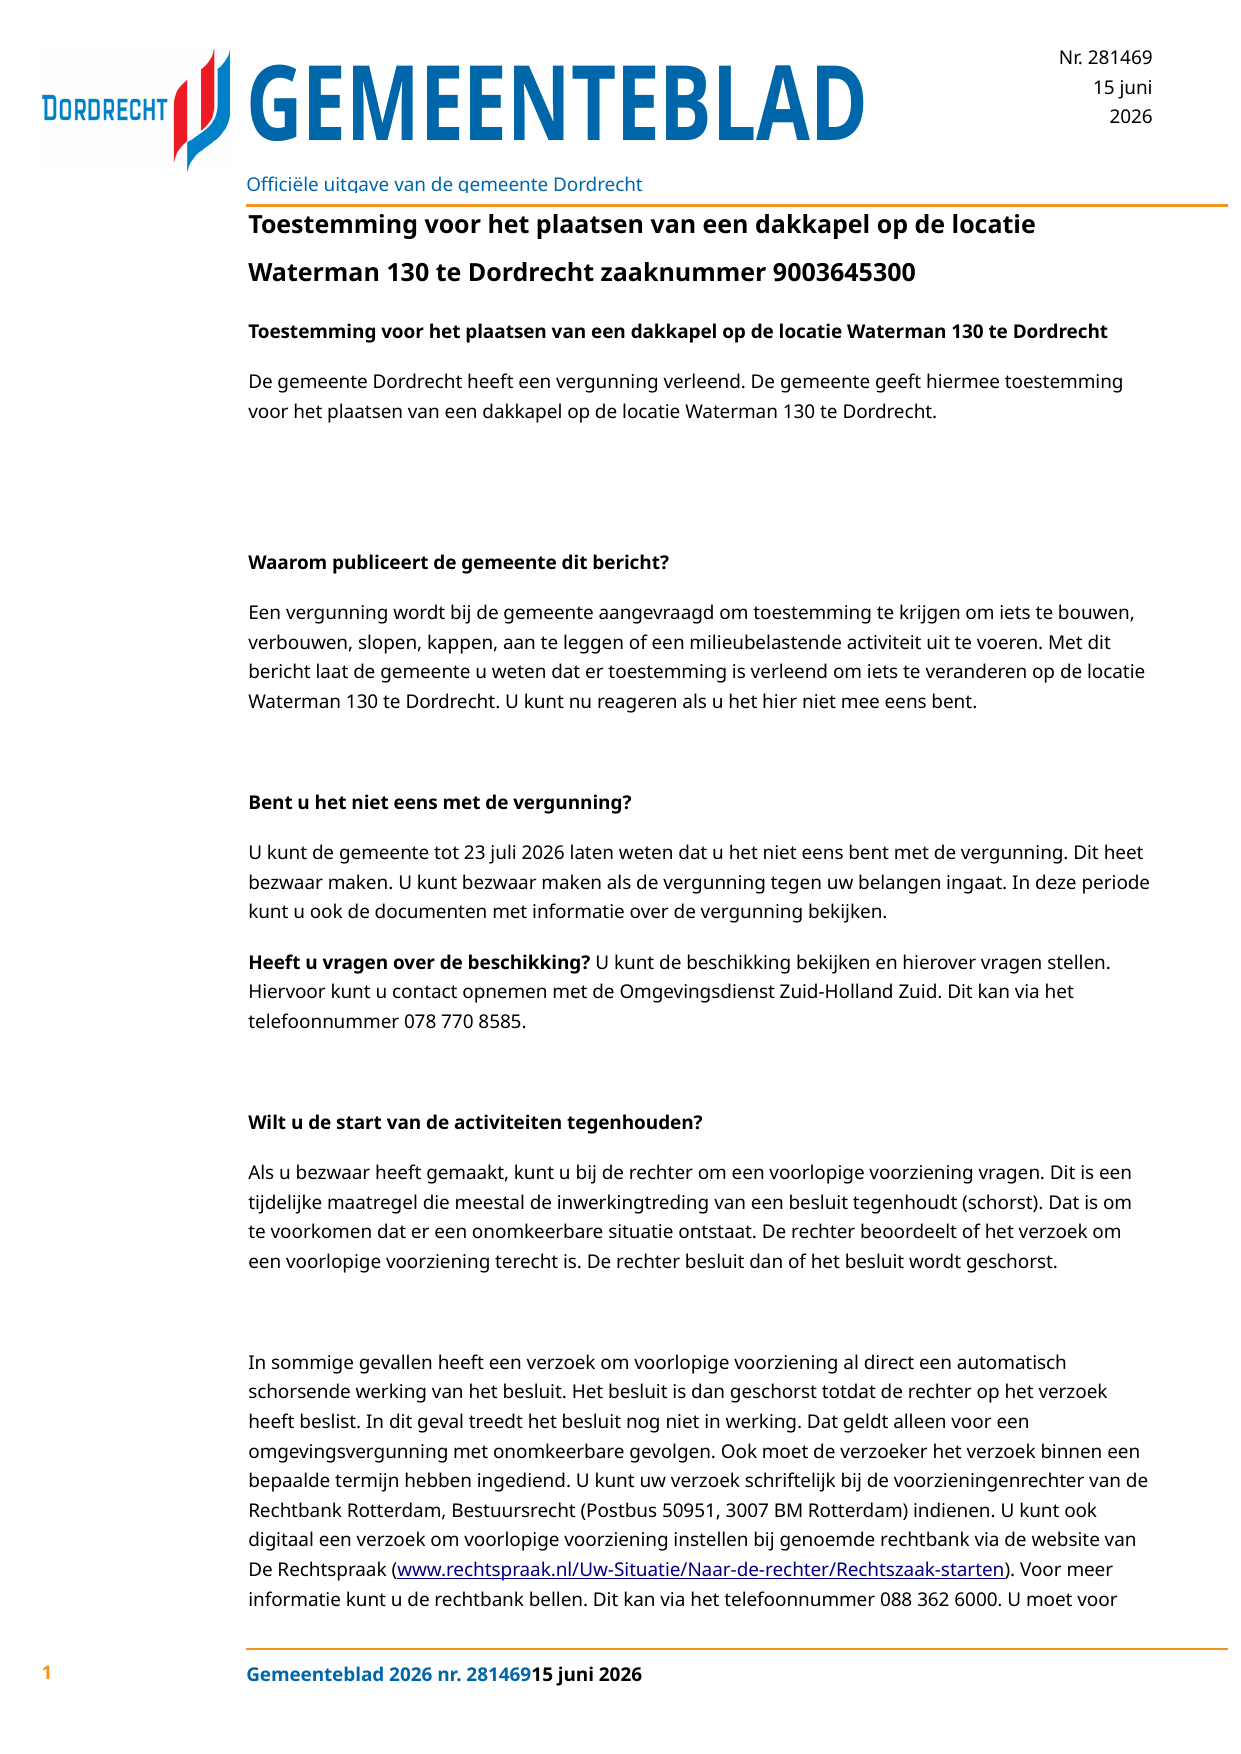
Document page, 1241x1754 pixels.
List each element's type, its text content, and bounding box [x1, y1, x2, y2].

text In sommige gevallen heeft een verzoek om voorlopige voorziening al direct een automatisch schorsende werking van het besluit. Het besluit is dan geschorst totdat de rechter op het verzoek heeft beslist. In dit geval treedt het besluit nog niet in werking. Dat geldt alleen voor een omgevingsvergunning met onomkeerbare gevolgen. Ook moet de verzoeker het verzoek binnen een bepaalde termijn hebben ingediend. U kunt uw verzoek schriftelijk bij de voorzieningenrechter van de Rechtbank Rotterdam, Bestuursrecht (Postbus 50951, 3007 BM Rotterdam) indienen. U kunt ook digitaal een verzoek om voorlopige voorziening instellen bij genoemde rechtbank via de website van De Rechtspraak (www.rechtspraak.nl/Uw-Situatie/Naar-de-rechter/Rechtszaak-starten). Voor meer informatie kunt u de rechtbank bellen. Dit kan via het telefoonnummer 088 362 6000. U moet voor [248, 1349, 1152, 1612]
text Een vergunning wordt bij de gemeente aangevraagd om toestemming te krijgen om iets te bouwen, verbouwen, slopen, kappen, aan te leggen of een milieubelastende activiteit uit te voeren. Met dit bericht laat de gemeente u weten dat er toestemming is verleend om iets te veranderen op de locatie Waterman 130 te Dordrecht. U kunt nu reageren als u het hier niet mee eens bent. [248, 599, 1152, 714]
text De gemeente Dordrecht heeft een vergunning verleend. De gemeente geeft hiermee toestemming voor het plaatsen van een dakkapel op de locatie Waterman 130 te Dordrecht. [248, 368, 1152, 424]
text U kunt de gemeente tot 23 juli 2026 laten weten dat u het niet eens bent met de vergunning. Dit heet bezwaar maken. U kunt bezwaar maken als de vergunning tegen uw belangen ingaat. In deze periode kunt u ook de documenten met informatie over de vergunning bekijken. [248, 839, 1152, 924]
text Als u bezwaar heeft gemaakt, kunt u bij de rechter om een voorlopige voorziening vragen. Dit is een tijdelijke maatregel die meestal de inwerkingtreding van een besluit tegenhoudt (schorst). Dat is om te voorkomen dat er een onomkeerbare situatie ontstaat. De rechter beoordeelt of het verzoek om een voorlopige voorziening terecht is. De rechter besluit dan of het besluit wordt geschorst. [248, 1159, 1152, 1274]
text Waarom publiceert de gemeente dit bericht? [248, 549, 1152, 575]
text Heeft u vragen over de beschikking? U kunt de beschikking bekijken en hierover vragen stellen. Hiervoor kunt u contact opnemen met de Omgevingsdienst Zuid-Holland Zuid. Dit kan via het telefoonnummer 078 770 8585. [248, 949, 1152, 1034]
text Toestemming voor het plaatsen van een dakkapel op de locatie Waterman 130 te Dordrecht zaaknummer 9003645300 [248, 207, 1152, 288]
picture [41, 47, 231, 172]
text Wilt u de start van de activiteiten tegenhouden? [248, 1109, 1152, 1135]
text Bent u het niet eens met de vergunning? [248, 789, 1152, 815]
text Toestemming voor het plaatsen van een dakkapel op de locatie Waterman 130 te Dordrecht [248, 318, 1152, 344]
